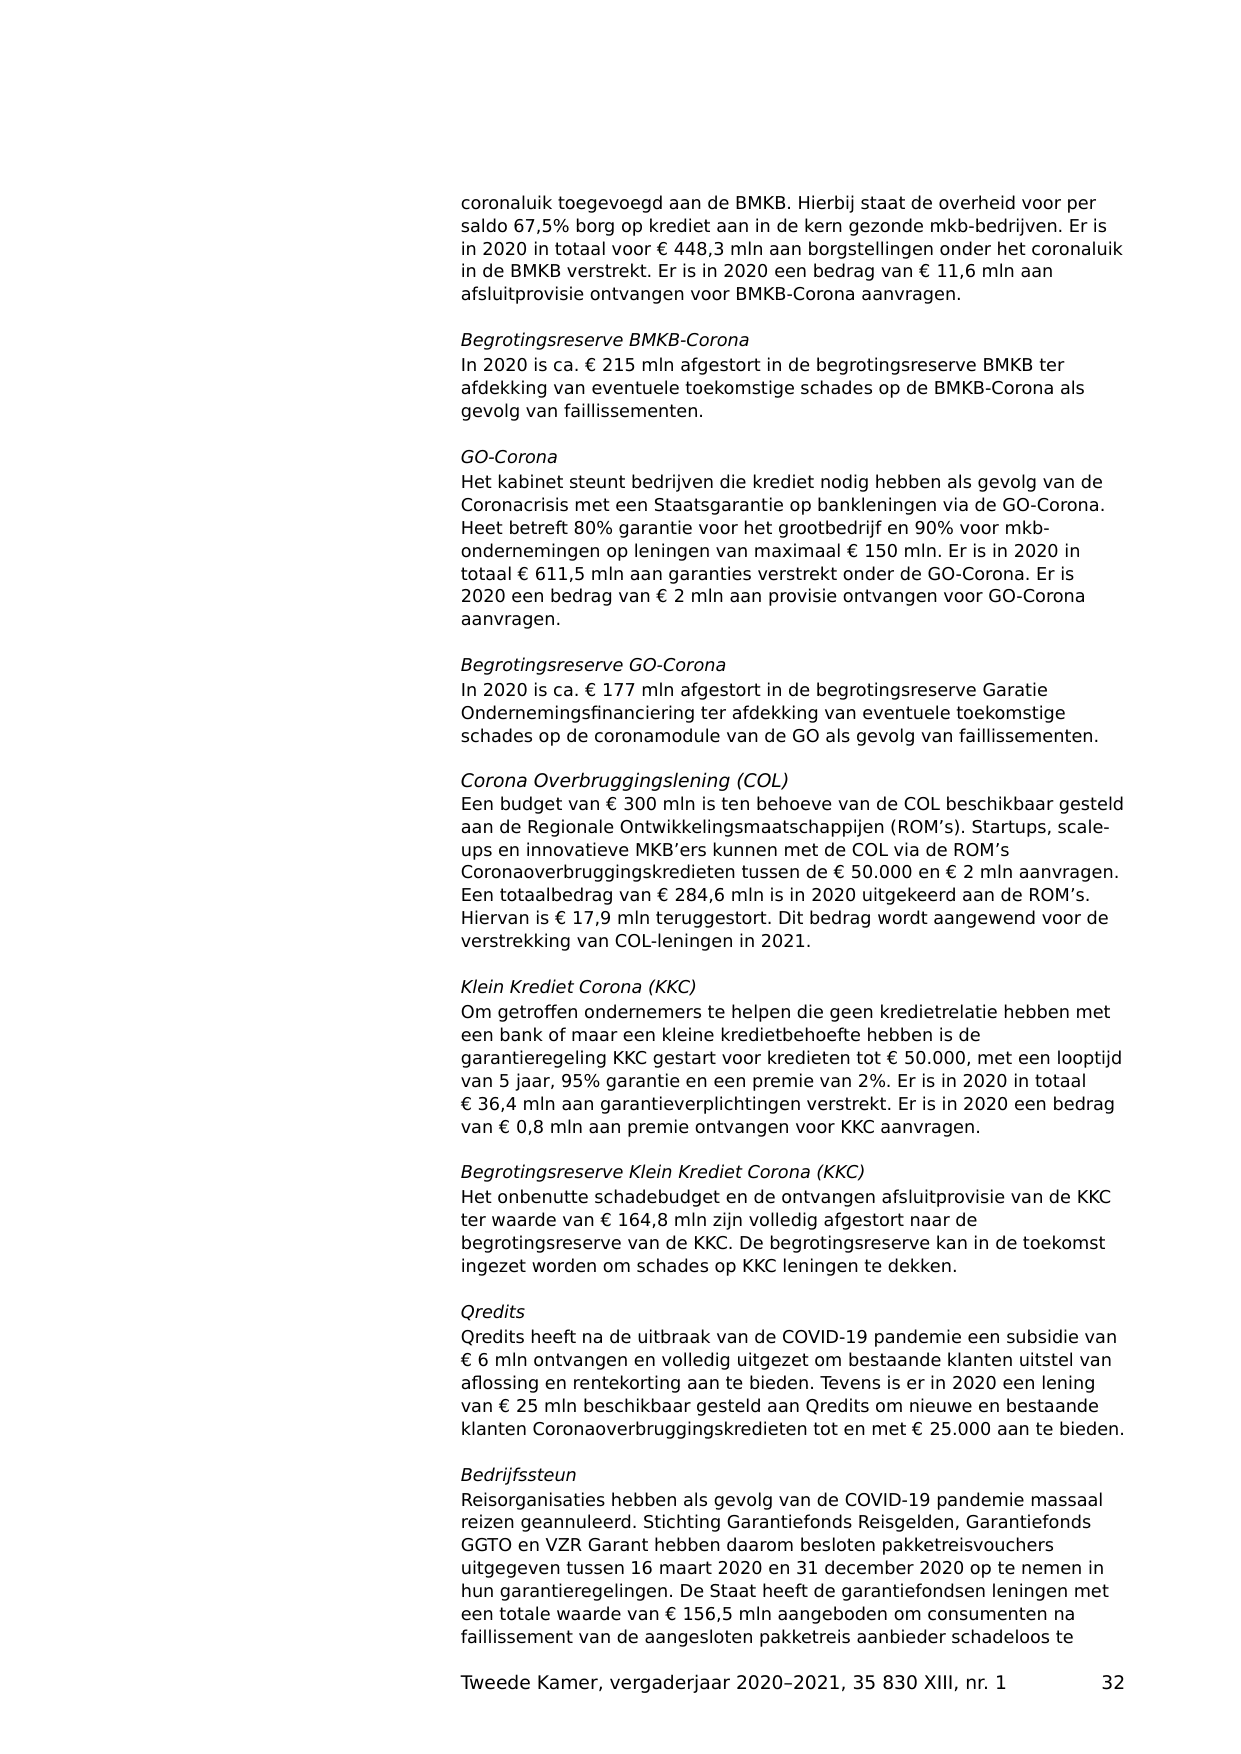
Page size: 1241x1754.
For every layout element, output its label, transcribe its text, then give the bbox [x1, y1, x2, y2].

text In 2020 is ca. € 177 mln afgestort in de begrotingsreserve Garatie Ondernemingsfinanciering ter afdekking van eventuele toekomstige schades op de coronamodule van de GO als gevolg van faillissementen. [461, 678, 1125, 747]
text Corona Overbruggingslening (COL) [461, 770, 1125, 792]
text GO-Corona [461, 445, 1125, 468]
text Qredits [461, 1300, 1125, 1323]
text Bedrijfssteun [461, 1463, 1125, 1486]
text coronaluik toegevoegd aan de BMKB. Hierbij staat de overheid voor per saldo 67,5% borg op krediet aan in de kern gezonde mkb-bedrijven. Er is in 2020 in totaal voor € 448,3 mln aan borgstellingen onder het coronaluik in de BMKB verstrekt. Er is in 2020 een bedrag van € 11,6 mln aan afsluitprovisie ontvangen voor BMKB-Corona aanvragen. [461, 191, 1125, 305]
text Een budget van € 300 mln is ten behoeve van de COL beschikbaar gesteld aan de Regionale Ontwikkelingsmaatschappijen (ROM’s). Startups, scale-ups en innovatieve MKB’ers kunnen met de COL via de ROM’s Coronaoverbruggingskredieten tussen de € 50.000 en € 2 mln aanvragen. Een totaalbedrag van € 284,6 mln is in 2020 uitgekeerd aan de ROM’s. Hiervan is € 17,9 mln teruggestort. Dit bedrag wordt aangewend voor de verstrekking van COL-leningen in 2021. [461, 792, 1125, 952]
text Begrotingsreserve GO-Corona [461, 653, 1125, 676]
text Qredits heeft na de uitbraak van de COVID-19 pandemie een subsidie van € 6 mln ontvangen en volledig uitgezet om bestaande klanten uitstel van aflossing en rentekorting aan te bieden. Tevens is er in 2020 een lening van € 25 mln beschikbaar gesteld aan Qredits om nieuwe en bestaande klanten Coronaoverbruggingskredieten tot en met € 25.000 aan te bieden. [461, 1325, 1125, 1440]
text Klein Krediet Corona (KKC) [461, 975, 1125, 998]
text Reisorganisaties hebben als gevolg van de COVID-19 pandemie massaal reizen geannuleerd. Stichting Garantiefonds Reisgelden, Garantiefonds GGTO en VZR Garant hebben daarom besloten pakketreisvouchers uitgegeven tussen 16 maart 2020 en 31 december 2020 op te nemen in hun garantieregelingen. De Staat heeft de garantiefondsen leningen met een totale waarde van € 156,5 mln aangeboden om consumenten na faillissement van de aangesloten pakketreis aanbieder schadeloos te [461, 1488, 1125, 1648]
text Het kabinet steunt bedrijven die krediet nodig hebben als gevolg van de Coronacrisis met een Staatsgarantie op bankleningen via de GO-Corona. Heet betreft 80% garantie voor het grootbedrijf en 90% voor mkb-ondernemingen op leningen van maximaal € 150 mln. Er is in 2020 in totaal € 611,5 mln aan garanties verstrekt onder de GO-Corona. Er is 2020 een bedrag van € 2 mln aan provisie ontvangen voor GO-Corona aanvragen. [461, 470, 1125, 630]
text Begrotingsreserve BMKB-Corona [461, 328, 1125, 351]
text Het onbenutte schadebudget en de ontvangen afsluitprovisie van de KKC ter waarde van € 164,8 mln zijn volledig afgestort naar de begrotingsreserve van de KKC. De begrotingsreserve kan in de toekomst ingezet worden om schades op KKC leningen te dekken. [461, 1186, 1125, 1277]
text Begrotingsreserve Klein Krediet Corona (KKC) [461, 1161, 1125, 1183]
text Om getroffen ondernemers te helpen die geen kredietrelatie hebben met een bank of maar een kleine kredietbehoefte hebben is de garantieregeling KKC gestart voor kredieten tot € 50.000, met een looptijd van 5 jaar, 95% garantie en een premie van 2%. Er is in 2020 in totaal € 36,4 mln aan garantieverplichtingen verstrekt. Er is in 2020 een bedrag van € 0,8 mln aan premie ontvangen voor KKC aanvragen. [461, 1000, 1125, 1138]
text In 2020 is ca. € 215 mln afgestort in de begrotingsreserve BMKB ter afdekking van eventuele toekomstige schades op de BMKB-Corona als gevolg van faillissementen. [461, 353, 1125, 422]
